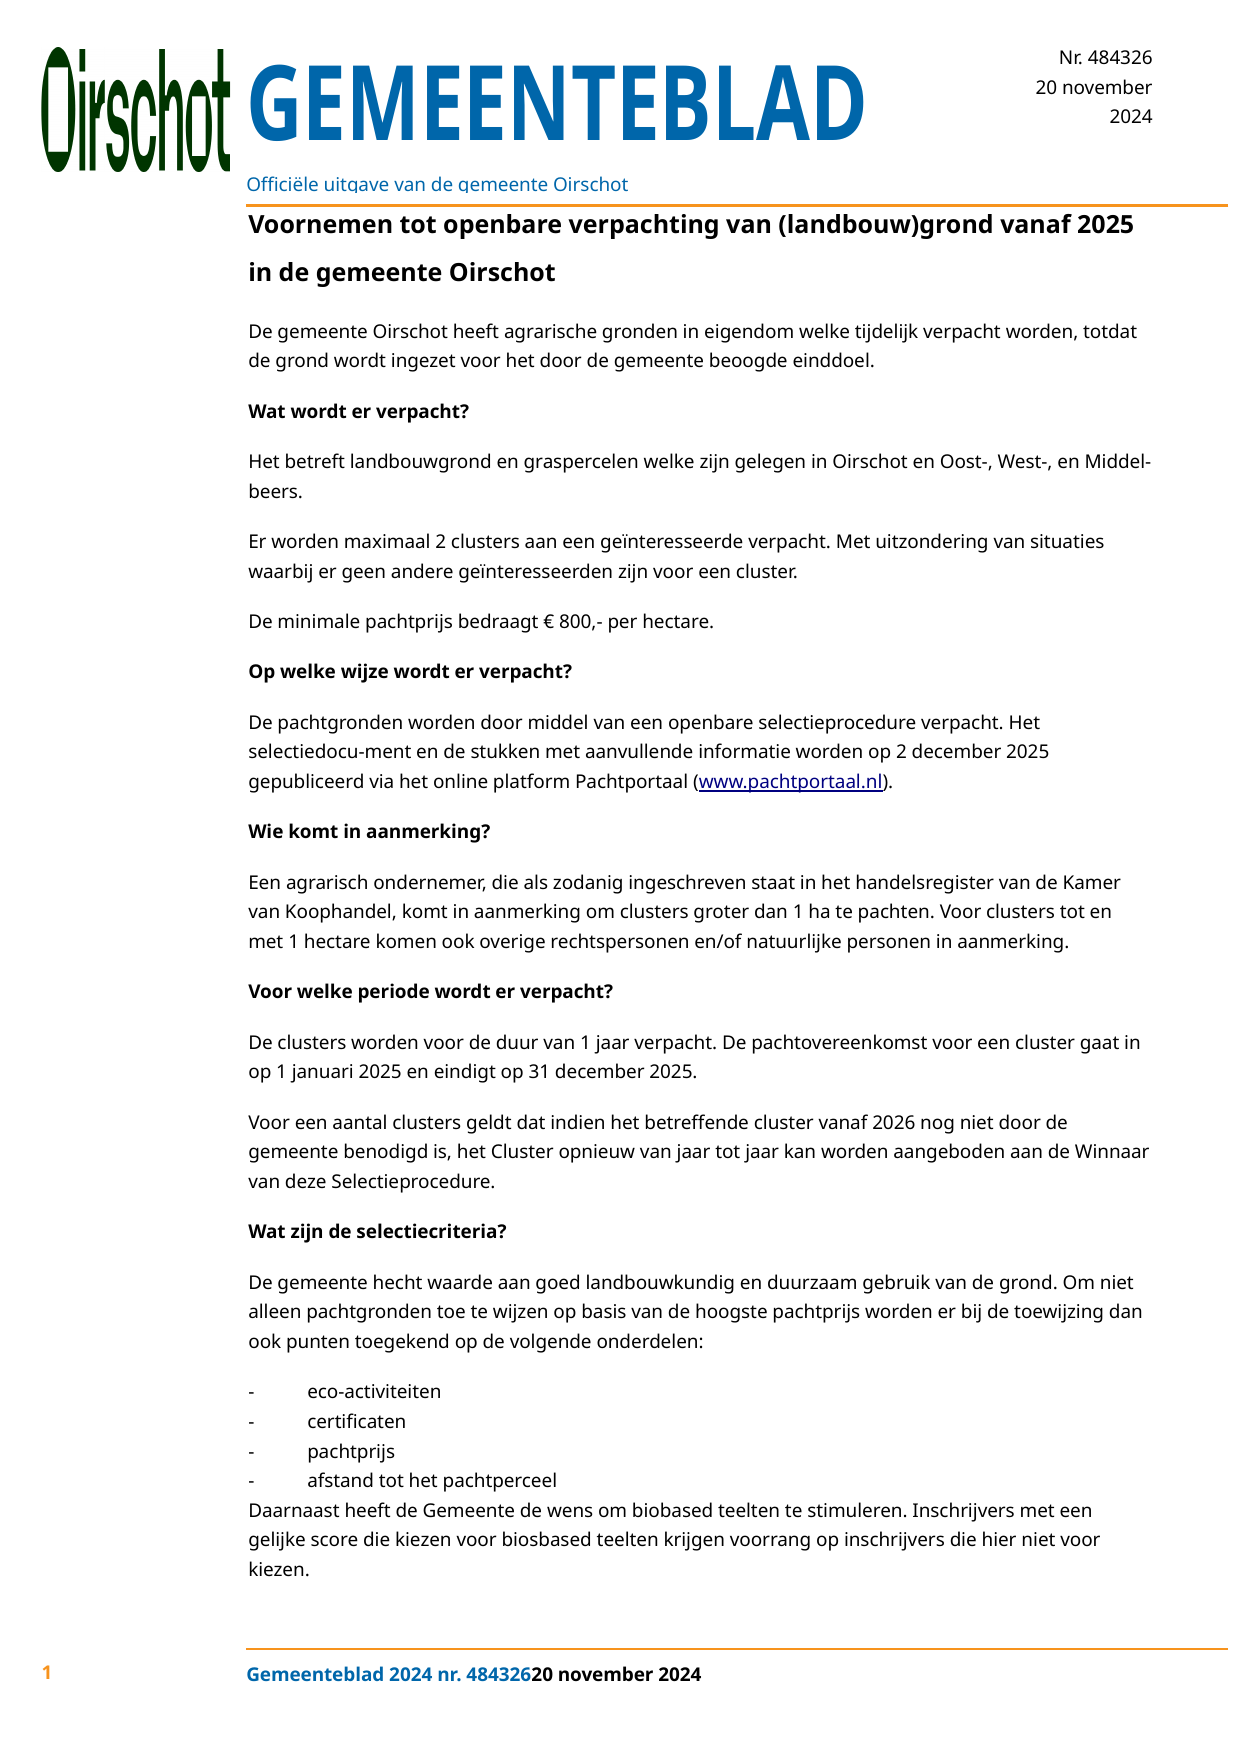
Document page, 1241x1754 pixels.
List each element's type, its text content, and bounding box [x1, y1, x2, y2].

list eco-activiteiten [248, 1379, 1152, 1404]
text De pachtgronden worden door middel van een openbare selectieprocedure verpacht. Het selectiedocu-ment en de stukken met aanvullende informatie worden op 2 december 2025 gepubliceerd via het online platform Pachtportaal (www.pachtportaal.nl). [248, 709, 1152, 794]
text Voor een aantal clusters geldt dat indien het betreffende cluster vanaf 2026 nog niet door de gemeente benodigd is, het Cluster opnieuw van jaar tot jaar kan worden aangeboden aan de Winnaar van deze Selectieprocedure. [248, 1109, 1152, 1194]
text De minimale pachtprijs bedraagt € 800,- per hectare. [248, 608, 1152, 634]
text Er worden maximaal 2 clusters aan een geïnteresseerde verpacht. Met uitzondering van situaties waarbij er geen andere geïnteresseerden zijn voor een cluster. [248, 528, 1152, 584]
picture [41, 47, 231, 172]
list certificaten [248, 1408, 1152, 1434]
text De gemeente hecht waarde aan goed landbouwkundig en duurzaam gebruik van de grond. Om niet alleen pachtgronden toe te wijzen op basis van de hoogste pachtprijs worden er bij de toewijzing dan ook punten toegekend op de volgende onderdelen: [248, 1269, 1152, 1354]
text Wat wordt er verpacht? [248, 398, 1152, 424]
text Wat zijn de selectiecriteria? [248, 1219, 1152, 1244]
list afstand tot het pachtperceel [248, 1467, 1152, 1493]
text Het betreft landbouwgrond en graspercelen welke zijn gelegen in Oirschot en Oost-, West-, en Middel-beers. [248, 448, 1152, 504]
text Wie komt in aanmerking? [248, 819, 1152, 844]
text Daarnaast heeft de Gemeente de wens om biobased teelten te stimuleren. Inschrijvers met een gelijke score die kiezen voor biosbased teelten krijgen voorrang op inschrijvers die hier niet voor kiezen. [248, 1497, 1152, 1582]
text De gemeente Oirschot heeft agrarische gronden in eigendom welke tijdelijk verpacht worden, totdat de grond wordt ingezet voor het door de gemeente beoogde einddoel. [248, 318, 1152, 373]
text De clusters worden voor de duur van 1 jaar verpacht. De pachtovereenkomst voor een cluster gaat in op 1 januari 2025 en eindigt op 31 december 2025. [248, 1029, 1152, 1084]
text Voornemen tot openbare verpachting van (landbouw)grond vanaf 2025 in de gemeente Oirschot [248, 207, 1152, 288]
text Voor welke periode wordt er verpacht? [248, 979, 1152, 1004]
text Een agrarisch ondernemer, die als zodanig ingeschreven staat in het handelsregister van de Kamer van Koophandel, komt in aanmerking om clusters groter dan 1 ha te pachten. Voor clusters tot en met 1 hectare komen ook overige rechtspersonen en/of natuurlijke personen in aanmerking. [248, 869, 1152, 954]
list pachtprijs [248, 1438, 1152, 1464]
text Op welke wijze wordt er verpacht? [248, 659, 1152, 684]
